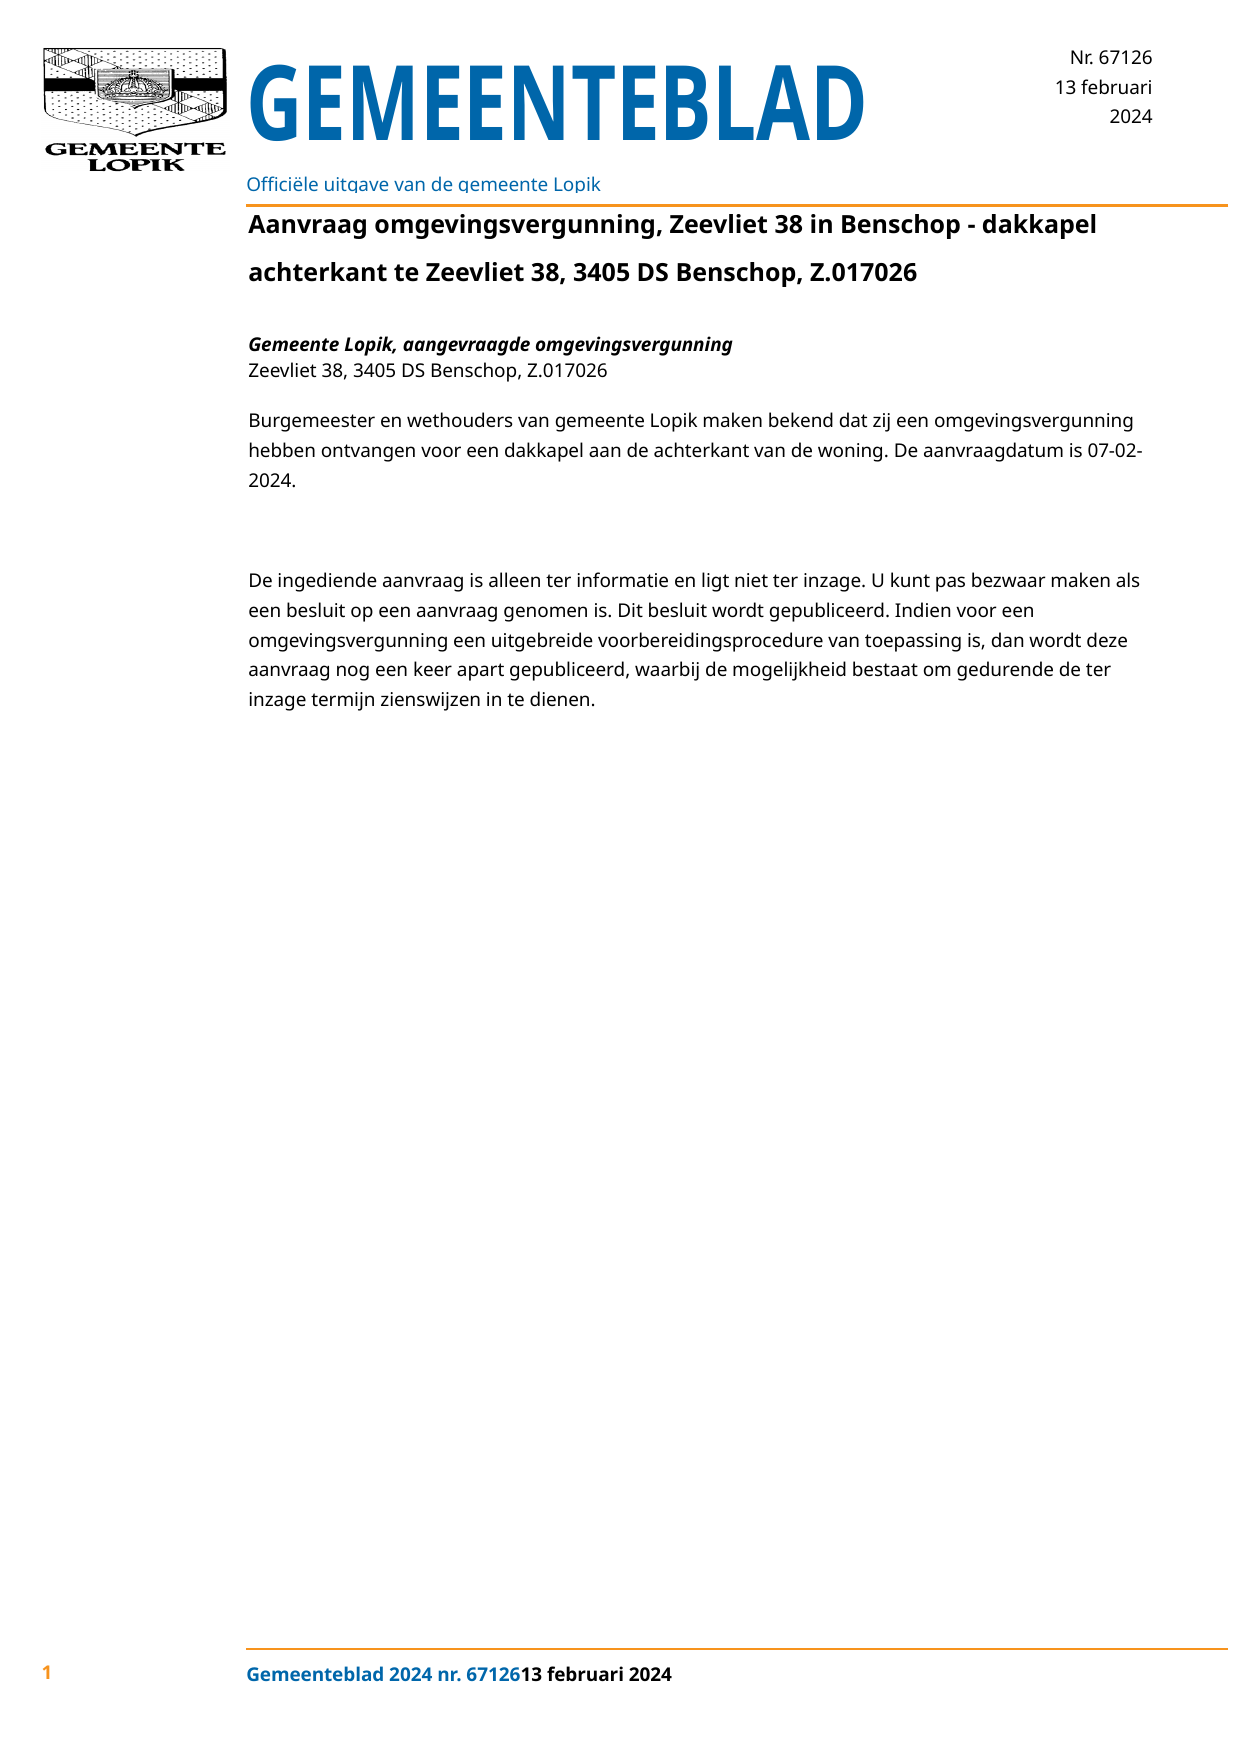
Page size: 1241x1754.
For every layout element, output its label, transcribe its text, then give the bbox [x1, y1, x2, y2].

text Gemeente Lopik, aangevraagde omgevingsvergunning [248, 331, 1152, 357]
text Burgemeester en wethouders van gemeente Lopik maken bekend dat zij een omgevingsvergunning hebben ontvangen voor een dakkapel aan de achterkant van de woning. De aanvraagdatum is 07-02-2024. [248, 408, 1152, 492]
picture [41, 47, 231, 172]
text De ingediende aanvraag is alleen ter informatie en ligt niet ter inzage. U kunt pas bezwaar maken als een besluit op een aanvraag genomen is. Dit besluit wordt gepubliceerd. Indien voor een omgevingsvergunning een uitgebreide voorbereidingsprocedure van toepassing is, dan wordt deze aanvraag nog een keer apart gepubliceerd, waarbij de mogelijkheid bestaat om gedurende de ter inzage termijn zienswijzen in te dienen. [248, 568, 1152, 712]
text Aanvraag omgevingsvergunning, Zeevliet 38 in Benschop - dakkapel achterkant te Zeevliet 38, 3405 DS Benschop, Z.017026 [248, 207, 1152, 288]
text Zeevliet 38, 3405 DS Benschop, Z.017026 [248, 357, 1152, 383]
